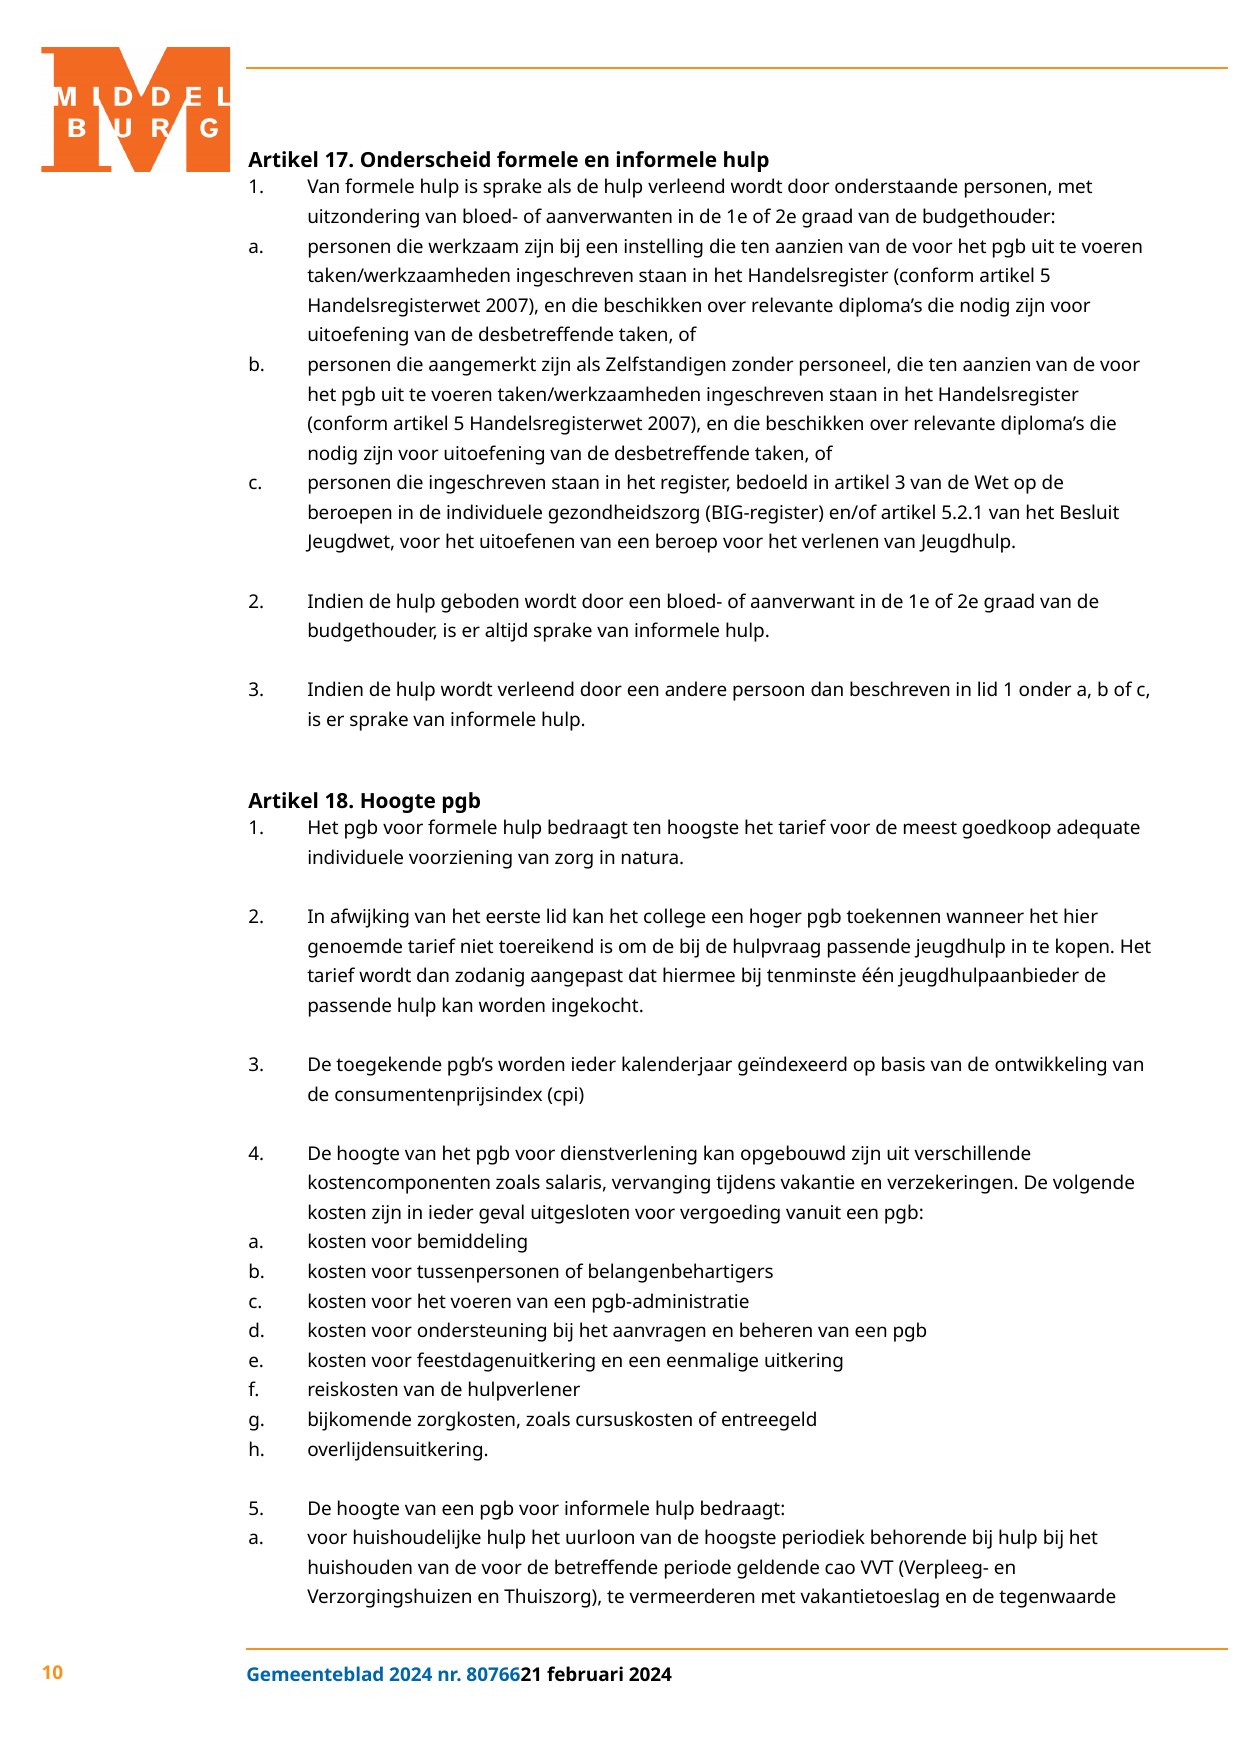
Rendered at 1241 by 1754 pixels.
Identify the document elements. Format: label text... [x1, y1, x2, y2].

list Indien de hulp wordt verleend door een andere persoon dan beschreven in lid 1 onder a, b of c, is er sprake van informele hulp. [248, 677, 1152, 732]
list reiskosten van de hulpverlener [248, 1377, 1152, 1402]
list kosten voor feestdagenuitkering en een eenmalige uitkering [248, 1347, 1152, 1373]
text Artikel 18. Hoogte pgb [248, 786, 1152, 814]
text Artikel 17. Onderscheid formele en informele hulp [248, 145, 1152, 174]
list voor huishoudelijke hulp het uurloon van de hoogste periodiek behorende bij hulp bij het huishouden van de voor de betreffende periode geldende cao VVT (Verpleeg- en Verzorgingshuizen en Thuiszorg), te vermeerderen met vakantietoeslag en de tegenwaarde [248, 1524, 1152, 1609]
list De hoogte van het pgb voor dienstverlening kan opgebouwd zijn uit verschillende kostencomponenten zoals salaris, vervanging tijdens vakantie en verzekeringen. De volgende kosten zijn in ieder geval uitgesloten voor vergoeding vanuit een pgb: [248, 1140, 1152, 1225]
list De hoogte van een pgb voor informele hulp bedraagt: [248, 1495, 1152, 1521]
list personen die ingeschreven staan in het register, bedoeld in artikel 3 van de Wet op de beroepen in de individuele gezondheidszorg (BIG-register) en/of artikel 5.2.1 van het Besluit Jeugdwet, voor het uitoefenen van een beroep voor het verlenen van Jeugdhulp. [248, 469, 1152, 554]
list Indien de hulp geboden wordt door een bloed- of aanverwant in de 1e of 2e graad van de budgethouder, is er altijd sprake van informele hulp. [248, 588, 1152, 643]
picture [41, 47, 231, 172]
list overlijdensuitkering. [248, 1436, 1152, 1462]
list De toegekende pgb’s worden ieder kalenderjaar geïndexeerd op basis van de ontwikkeling van de consumentenprijsindex (cpi) [248, 1051, 1152, 1107]
list bijkomende zorgkosten, zoals cursuskosten of entreegeld [248, 1406, 1152, 1432]
list kosten voor tussenpersonen of belangenbehartigers [248, 1258, 1152, 1284]
list personen die aangemerkt zijn als Zelfstandigen zonder personeel, die ten aanzien van de voor het pgb uit te voeren taken/werkzaamheden ingeschreven staan in het Handelsregister (conform artikel 5 Handelsregisterwet 2007), en die beschikken over relevante diploma’s die nodig zijn voor uitoefening van de desbetreffende taken, of [248, 351, 1152, 466]
list personen die werkzaam zijn bij een instelling die ten aanzien van de voor het pgb uit te voeren taken/werkzaamheden ingeschreven staan in het Handelsregister (conform artikel 5 Handelsregisterwet 2007), en die beschikken over relevante diploma’s die nodig zijn voor uitoefening van de desbetreffende taken, of [248, 233, 1152, 347]
list kosten voor bemiddeling [248, 1229, 1152, 1254]
list kosten voor ondersteuning bij het aanvragen en beheren van een pgb [248, 1317, 1152, 1343]
list Van formele hulp is sprake als de hulp verleend wordt door onderstaande personen, met uitzondering van bloed- of aanverwanten in de 1e of 2e graad van de budgethouder: [248, 174, 1152, 229]
list Het pgb voor formele hulp bedraagt ten hoogste het tarief voor de meest goedkoop adequate individuele voorziening van zorg in natura. [248, 814, 1152, 870]
list kosten voor het voeren van een pgb-administratie [248, 1288, 1152, 1314]
list In afwijking van het eerste lid kan het college een hoger pgb toekennen wanneer het hier genoemde tarief niet toereikend is om de bij de hulpvraag passende jeugdhulp in te kopen. Het tarief wordt dan zodanig aangepast dat hiermee bij tenminste één jeugdhulpaanbieder de passende hulp kan worden ingekocht. [248, 903, 1152, 1018]
